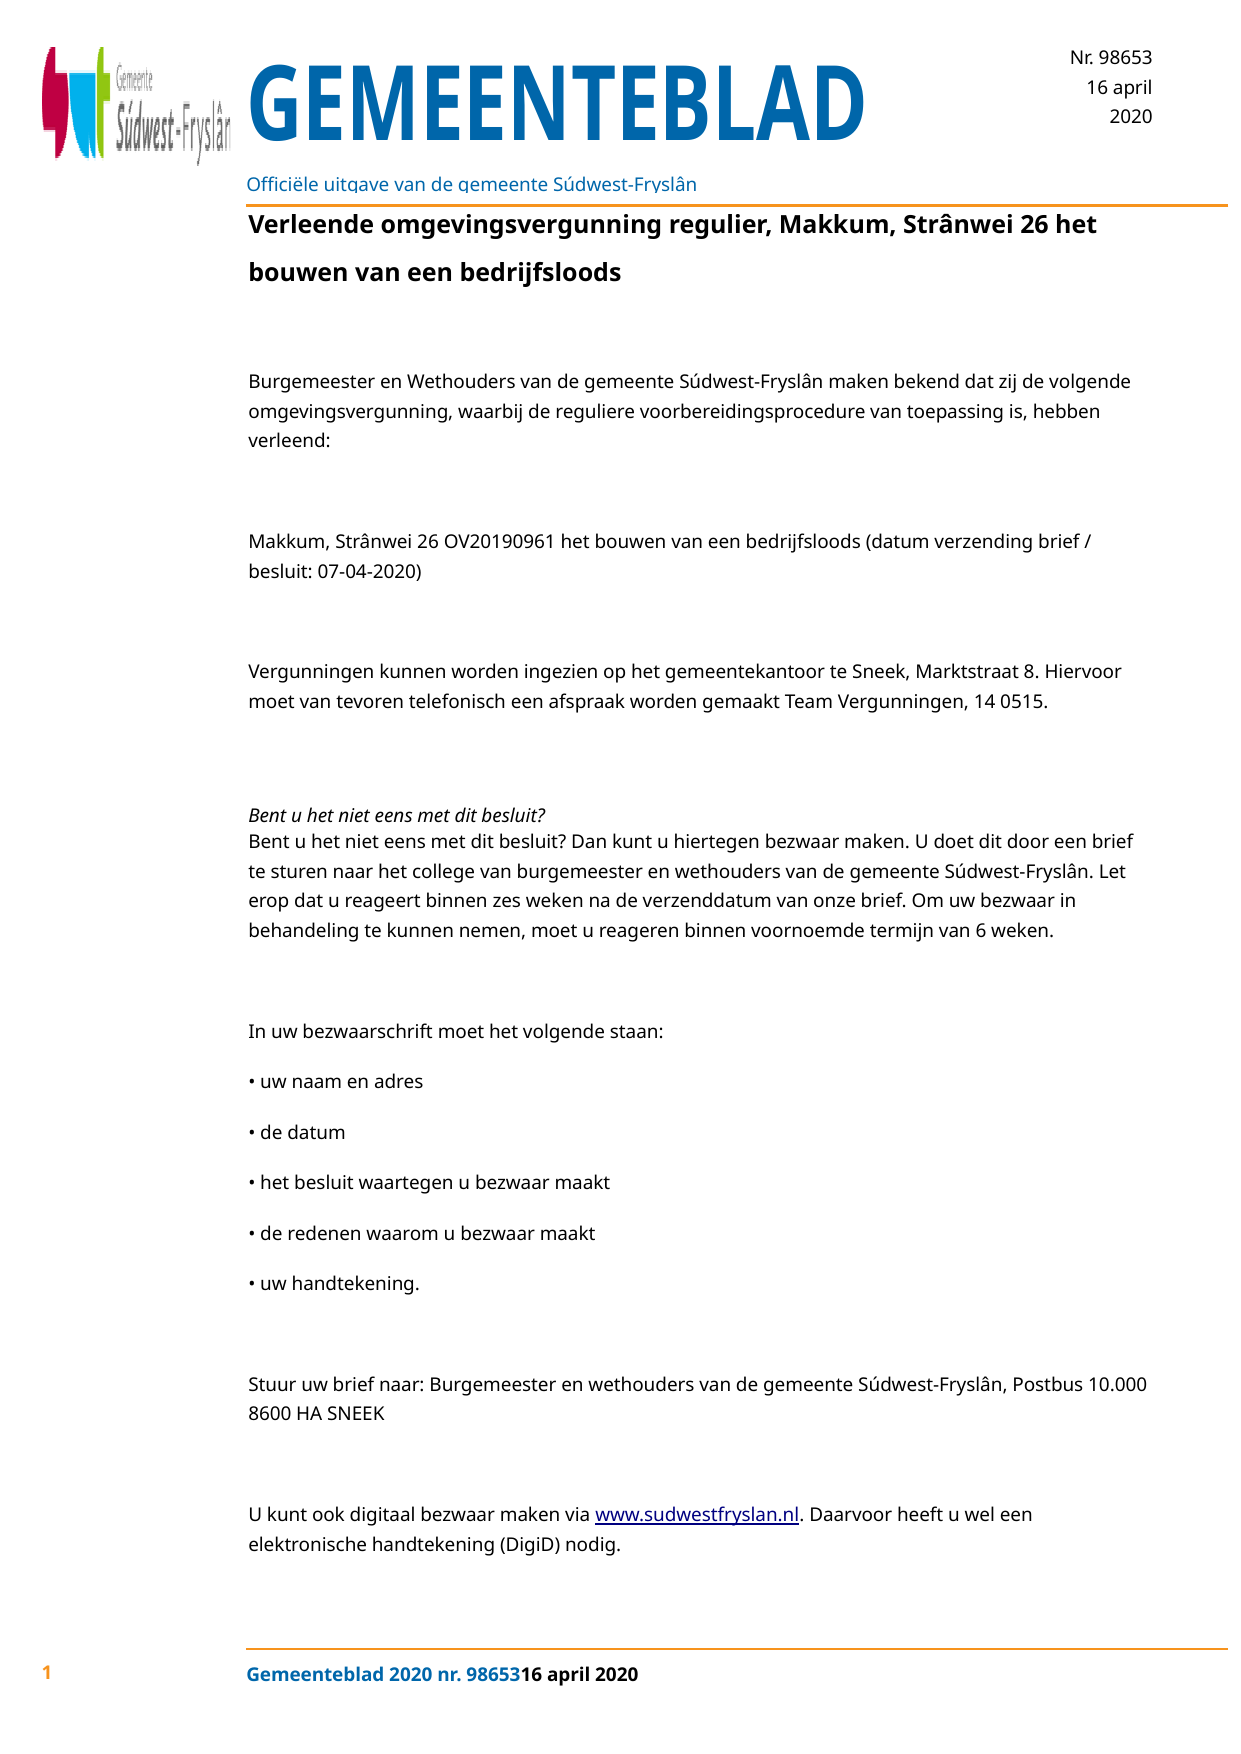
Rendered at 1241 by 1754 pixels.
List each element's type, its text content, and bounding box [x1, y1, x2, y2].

text U kunt ook digitaal bezwaar maken via www.sudwestfryslan.nl. Daarvoor heeft u wel een elektronische handtekening (DigiD) nodig. [248, 1501, 1152, 1557]
text Stuur uw brief naar: Burgemeester en wethouders van de gemeente Súdwest-Fryslân, Postbus 10.000 8600 HA SNEEK [248, 1371, 1152, 1426]
text Vergunningen kunnen worden ingezien op het gemeentekantoor te Sneek, Marktstraat 8. Hiervoor moet van tevoren telefonisch een afspraak worden gemaakt Team Vergunningen, 14 0515. [248, 659, 1152, 714]
text Makkum, Strânwei 26 OV20190961 het bouwen van een bedrijfsloods (datum verzending brief / besluit: 07-04-2020) [248, 528, 1152, 584]
text In uw bezwaarschrift moet het volgende staan: [248, 1018, 1152, 1044]
text • uw handtekening. [248, 1270, 1152, 1296]
text • de redenen waarom u bezwaar maakt [248, 1220, 1152, 1245]
text Burgemeester en Wethouders van de gemeente Súdwest-Fryslân maken bekend dat zij de volgende omgevingsvergunning, waarbij de reguliere voorbereidingsprocedure van toepassing is, hebben verleend: [248, 368, 1152, 453]
text Bent u het niet eens met dit besluit? [248, 803, 1152, 828]
text • de datum [248, 1119, 1152, 1144]
text Verleende omgevingsvergunning regulier, Makkum, Strânwei 26 het bouwen van een bedrijfsloods [248, 207, 1152, 288]
text Bent u het niet eens met dit besluit? Dan kunt u hiertegen bezwaar maken. U doet dit door een brief te sturen naar het college van burgemeester en wethouders van de gemeente Súdwest-Fryslân. Let erop dat u reageert binnen zes weken na de verzenddatum van onze brief. Om uw bezwaar in behandeling te kunnen nemen, moet u reageren binnen voornoemde termijn van 6 weken. [248, 828, 1152, 943]
picture [41, 47, 231, 172]
text • uw naam en adres [248, 1068, 1152, 1094]
text • het besluit waartegen u bezwaar maakt [248, 1169, 1152, 1195]
